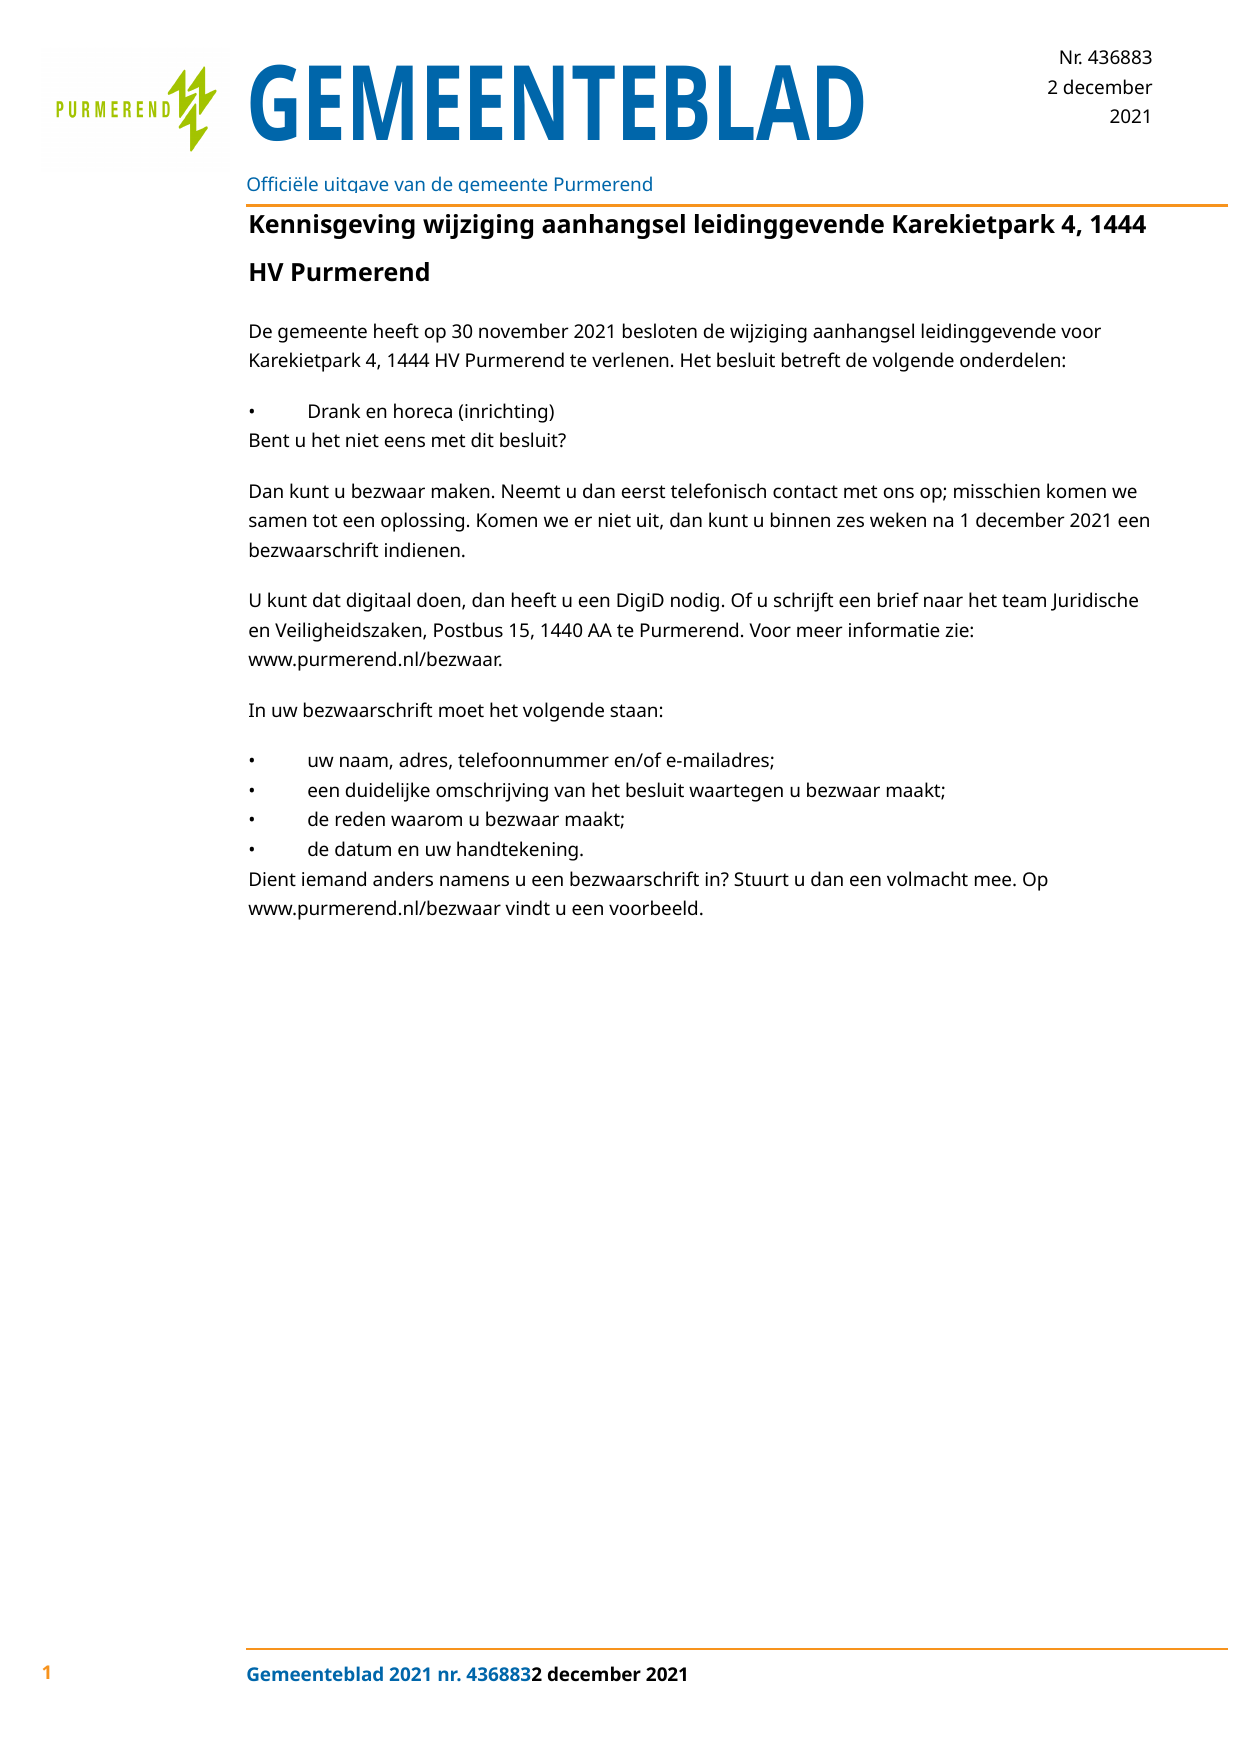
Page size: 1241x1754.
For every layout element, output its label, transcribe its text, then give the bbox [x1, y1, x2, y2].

text Kennisgeving wijziging aanhangsel leidinggevende Karekietpark 4, 1444 HV Purmerend [248, 207, 1152, 288]
list Drank en horeca (inrichting) [248, 398, 1152, 424]
list een duidelijke omschrijving van het besluit waartegen u bezwaar maakt; [248, 777, 1152, 803]
text De gemeente heeft op 30 november 2021 besloten de wijziging aanhangsel leidinggevende voor Karekietpark 4, 1444 HV Purmerend te verlenen. Het besluit betreft de volgende onderdelen: [248, 318, 1152, 373]
text Bent u het niet eens met dit besluit? [248, 427, 1152, 453]
picture [41, 47, 231, 172]
text Dient iemand anders namens u een bezwaarschrift in? Stuurt u dan een volmacht mee. Op www.purmerend.nl/bezwaar vindt u een voorbeeld. [248, 866, 1152, 921]
text U kunt dat digitaal doen, dan heeft u een DigiD nodig. Of u schrijft een brief naar het team Juridische en Veiligheidszaken, Postbus 15, 1440 AA te Purmerend. Voor meer informatie zie: www.purmerend.nl/bezwaar. [248, 587, 1152, 672]
list de reden waarom u bezwaar maakt; [248, 807, 1152, 832]
list uw naam, adres, telefoonnummer en/of e-mailadres; [248, 747, 1152, 773]
list de datum en uw handtekening. [248, 836, 1152, 862]
text In uw bezwaarschrift moet het volgende staan: [248, 697, 1152, 723]
text Dan kunt u bezwaar maken. Neemt u dan eerst telefonisch contact met ons op; misschien komen we samen tot een oplossing. Komen we er niet uit, dan kunt u binnen zes weken na 1 december 2021 een bezwaarschrift indienen. [248, 478, 1152, 563]
